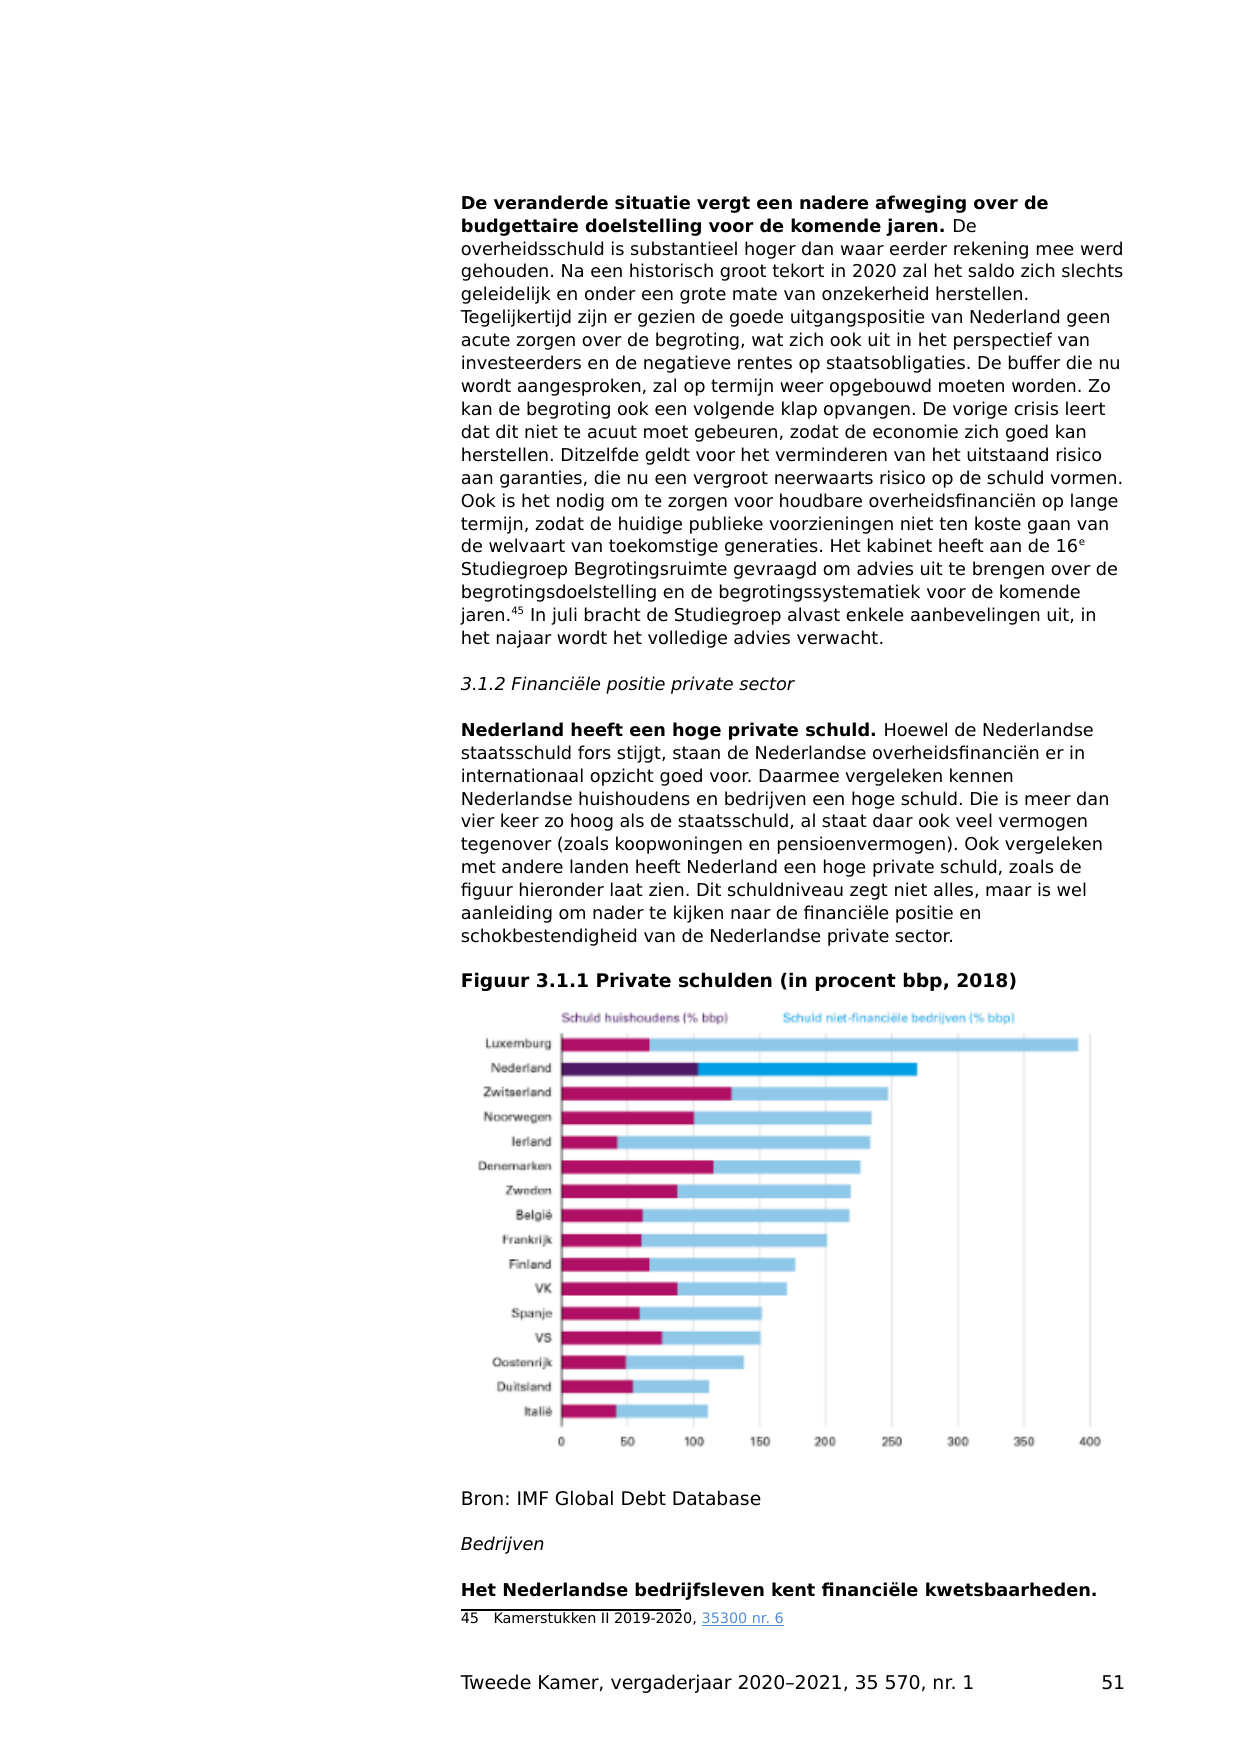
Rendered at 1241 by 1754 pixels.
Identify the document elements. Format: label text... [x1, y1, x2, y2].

text De veranderde situatie vergt een nadere afweging over de budgettaire doelstelling voor de komende jaren. De overheidsschuld is substantieel hoger dan waar eerder rekening mee werd gehouden. Na een historisch groot tekort in 2020 zal het saldo zich slechts geleidelijk en onder een grote mate van onzekerheid herstellen. Tegelijkertijd zijn er gezien de goede uitgangspositie van Nederland geen acute zorgen over de begroting, wat zich ook uit in het perspectief van investeerders en de negatieve rentes op staatsobligaties. De buffer die nu wordt aangesproken, zal op termijn weer opgebouwd moeten worden. Zo kan de begroting ook een volgende klap opvangen. De vorige crisis leert dat dit niet te acuut moet gebeuren, zodat de economie zich goed kan herstellen. Ditzelfde geldt voor het verminderen van het uitstaand risico aan garanties, die nu een vergroot neerwaarts risico op de schuld vormen. Ook is het nodig om te zorgen voor houdbare overheidsfinanciën op lange termijn, zodat de huidige publieke voorzieningen niet ten koste gaan van de welvaart van toekomstige generaties. Het kabinet heeft aan de 16e Studiegroep Begrotingsruimte gevraagd om advies uit te brengen over de begrotingsdoelstelling en de begrotingssystematiek voor de komende jaren. In juli bracht de Studiegroep alvast enkele aanbevelingen uit, in het najaar wordt het volledige advies verwacht. [461, 191, 1125, 649]
text Nederland heeft een hoge private schuld. Hoewel de Nederlandse staatsschuld fors stijgt, staan de Nederlandse overheidsfinanciën er in internationaal opzicht goed voor. Daarmee vergeleken kennen Nederlandse huishoudens en bedrijven een hoge schuld. Die is meer dan vier keer zo hoog als de staatsschuld, al staat daar ook veel vermogen tegenover (zoals koopwoningen en pensioenvermogen). Ook vergeleken met andere landen heeft Nederland een hoge private schuld, zoals de figuur hieronder laat zien. Dit schuldniveau zegt niet alles, maar is wel aanleiding om nader te kijken naar de financiële positie en schokbestendigheid van de Nederlandse private sector. [461, 718, 1125, 947]
title Figuur 3.1.1 Private schulden (in procent bbp, 2018) [461, 970, 1125, 991]
text 3.1.2 Financiële positie private sector [461, 672, 1125, 695]
text Bedrijven [461, 1532, 1125, 1555]
text Bron: IMF Global Debt Database [461, 1488, 1125, 1510]
text Het Nederlandse bedrijfsleven kent financiële kwetsbaarheden. [461, 1578, 1125, 1601]
text __Kamerstukken II 2019-2020, 35300 nr. 6 [461, 1610, 1125, 1627]
